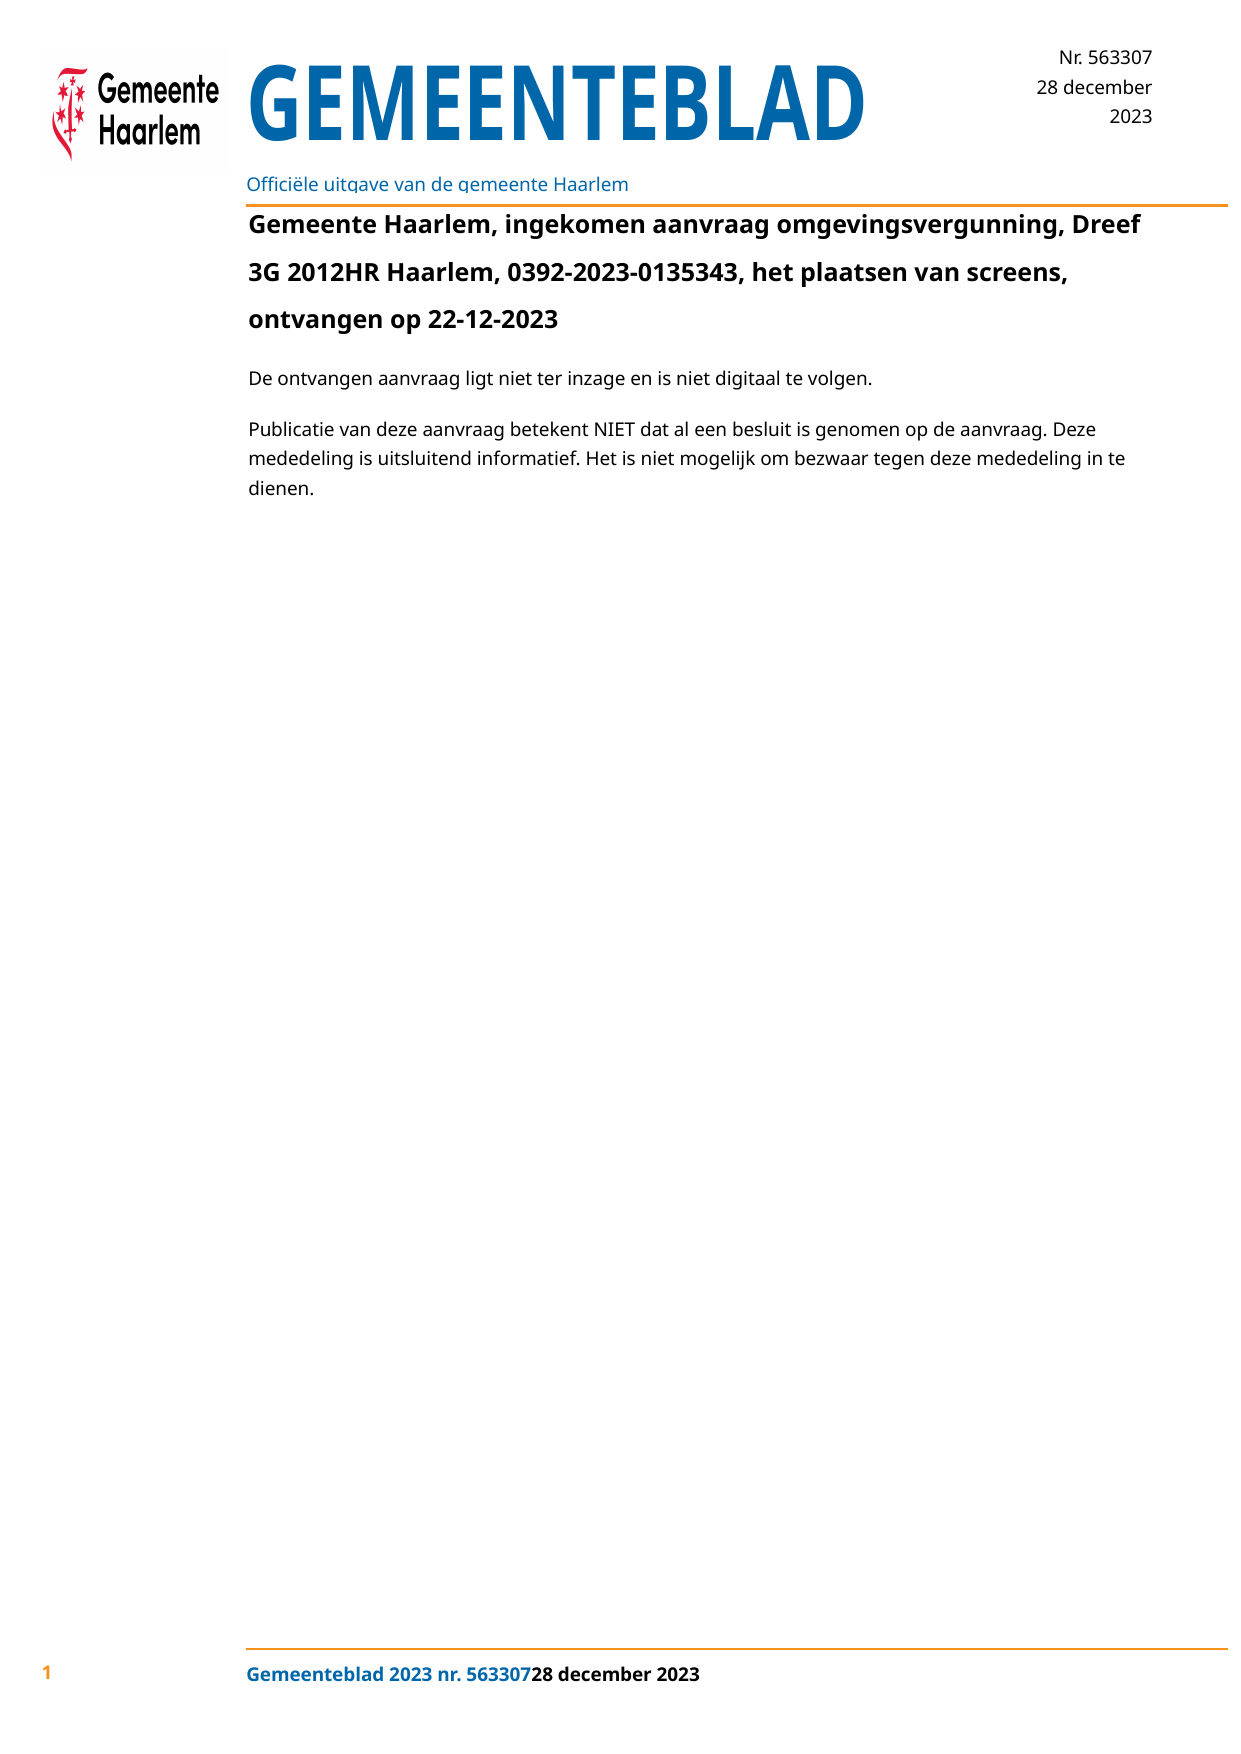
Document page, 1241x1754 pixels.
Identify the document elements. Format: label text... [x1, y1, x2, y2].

picture [41, 47, 231, 172]
text Publicatie van deze aanvraag betekent NIET dat al een besluit is genomen op de aanvraag. Deze mededeling is uitsluitend informatief. Het is niet mogelijk om bezwaar tegen deze mededeling in te dienen. [248, 416, 1152, 501]
text De ontvangen aanvraag ligt niet ter inzage en is niet digitaal te volgen. [248, 366, 1152, 391]
text Gemeente Haarlem, ingekomen aanvraag omgevingsvergunning, Dreef 3G 2012HR Haarlem, 0392-2023-0135343, het plaatsen van screens, ontvangen op 22-12-2023 [248, 207, 1152, 336]
